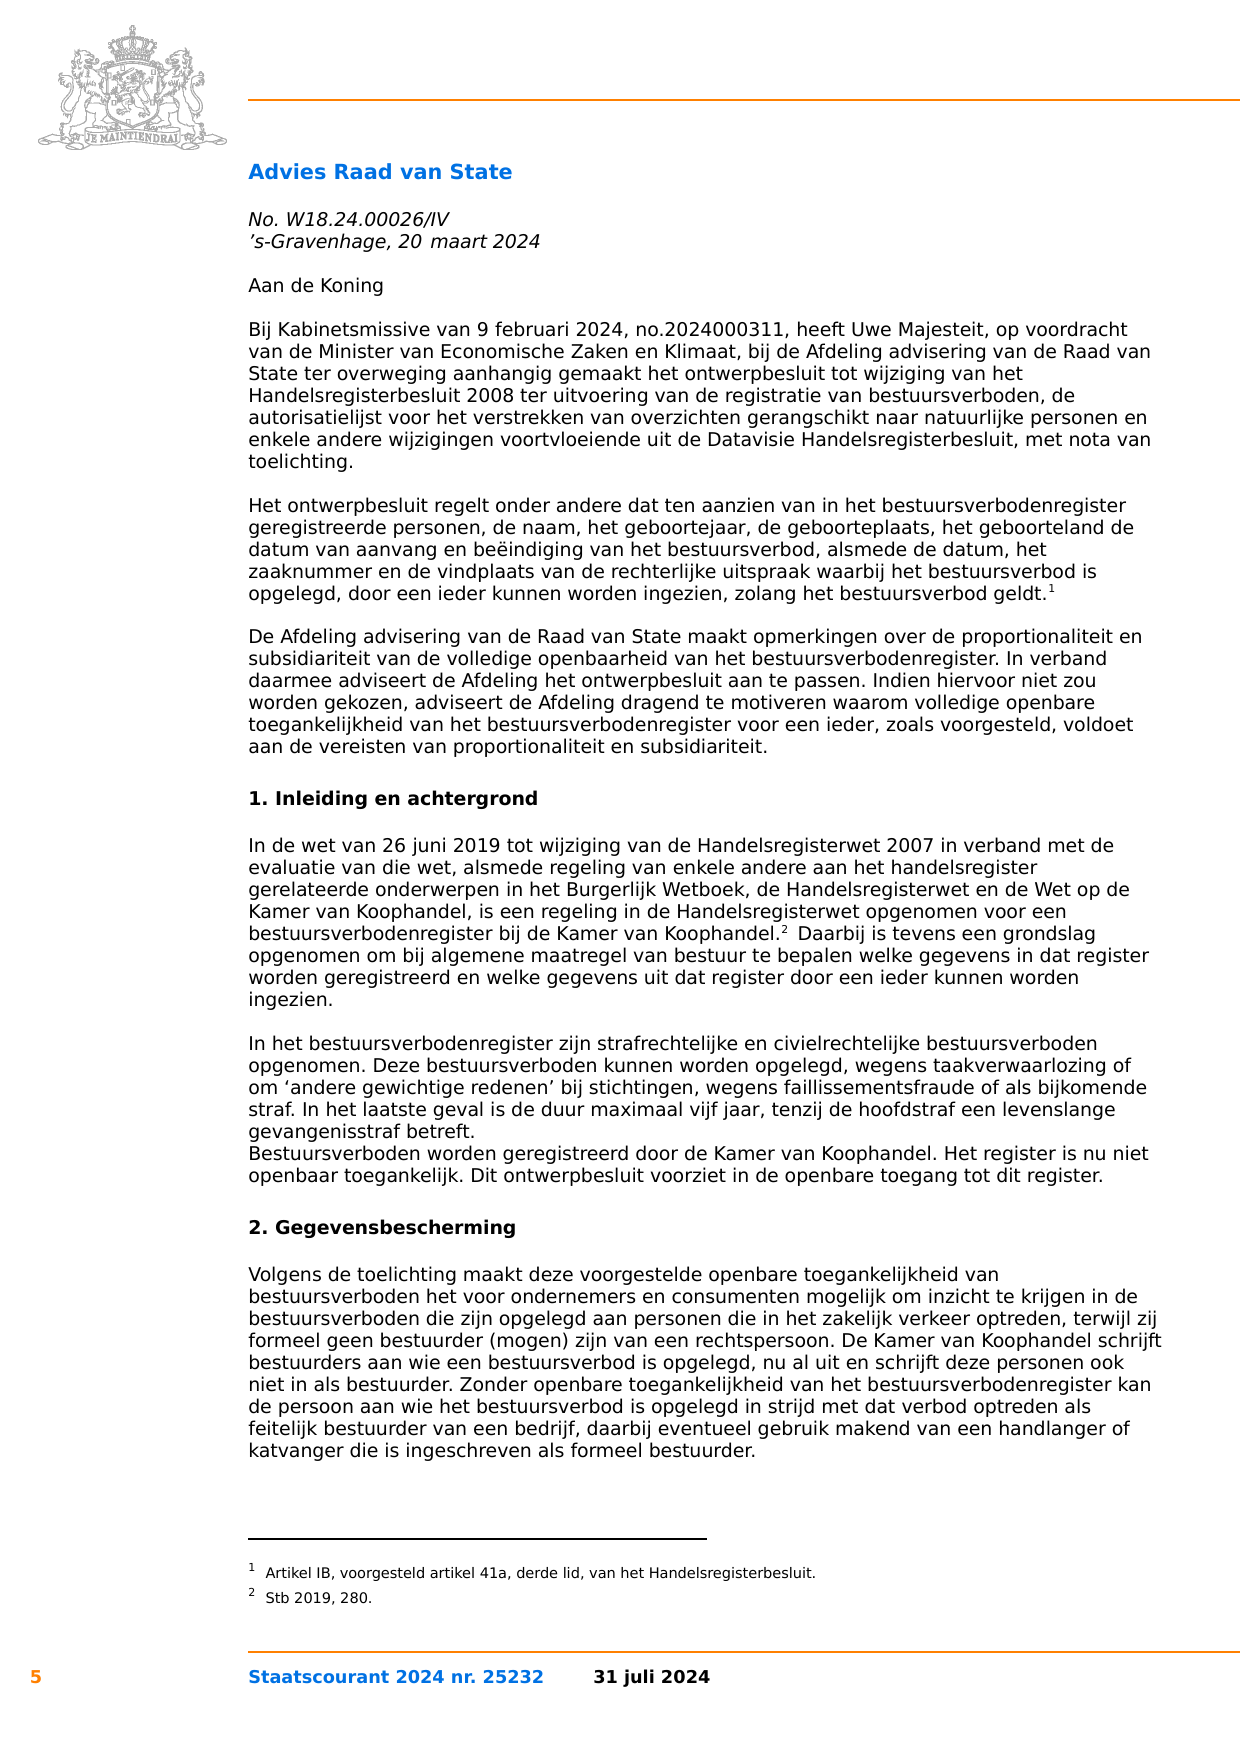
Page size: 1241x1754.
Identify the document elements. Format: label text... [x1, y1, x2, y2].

text Artikel IB, voorgesteld artikel 41a, derde lid, van het Handelsregisterbesluit. [248, 1561, 1163, 1583]
subtitle 1. Inleiding en achtergrond [248, 788, 1163, 810]
text Volgens de toelichting maakt deze voorgestelde openbare toegankelijkheid van bestuursverboden het voor ondernemers en consumenten mogelijk om inzicht te krijgen in de bestuursverboden die zijn opgelegd aan personen die in het zakelijk verkeer optreden, terwijl zij formeel geen bestuurder (mogen) zijn van een rechtspersoon. De Kamer van Koophandel schrijft bestuurders aan wie een bestuursverbod is opgelegd, nu al uit en schrijft deze personen ook niet in als bestuurder. Zonder openbare toegankelijkheid van het bestuursverbodenregister kan de persoon aan wie het bestuursverbod is opgelegd in strijd met dat verbod optreden als feitelijk bestuurder van een bedrijf, daarbij eventueel gebruik makend van een handlanger of katvanger die is ingeschreven als formeel bestuurder. [248, 1264, 1163, 1462]
text In het bestuursverbodenregister zijn strafrechtelijke en civielrechtelijke bestuursverboden opgenomen. Deze bestuursverboden kunnen worden opgelegd, wegens taakverwaarlozing of om ‘andere gewichtige redenen’ bij stichtingen, wegens faillissementsfraude of als bijkomende straf. In het laatste geval is de duur maximaal vijf jaar, tenzij de hoofdstraf een levenslange gevangenisstraf betreft. [248, 1033, 1163, 1143]
picture [38, 25, 227, 150]
text Bestuursverboden worden geregistreerd door de Kamer van Koophandel. Het register is nu niet openbaar toegankelijk. Dit ontwerpbesluit voorziet in de openbare toegang tot dit register. [248, 1143, 1163, 1187]
text Aan de Koning [248, 275, 1163, 297]
text Stb 2019, 280. [248, 1586, 1163, 1608]
text No. W18.24.00026/IV [248, 209, 1163, 231]
text Bij Kabinetsmissive van 9 februari 2024, no.2024000311, heeft Uwe Majesteit, op voordracht van de Minister van Economische Zaken en Klimaat, bij de Afdeling advisering van de Raad van State ter overweging aanhangig gemaakt het ontwerpbesluit tot wijziging van het Handelsregisterbesluit 2008 ter uitvoering van de registratie van bestuursverboden, de autorisatielijst voor het verstrekken van overzichten gerangschikt naar natuurlijke personen en enkele andere wijzigingen voortvloeiende uit de Datavisie Handelsregisterbesluit, met nota van toelichting. [248, 319, 1163, 473]
text ’s-Gravenhage, 20 maart 2024 [248, 231, 1163, 253]
text De Afdeling advisering van de Raad van State maakt opmerkingen over de proportionaliteit en subsidiariteit van de volledige openbaarheid van het bestuursverbodenregister. In verband daarmee adviseert de Afdeling het ontwerpbesluit aan te passen. Indien hiervoor niet zou worden gekozen, adviseert de Afdeling dragend te motiveren waarom volledige openbare toegankelijkheid van het bestuursverbodenregister voor een ieder, zoals voorgesteld, voldoet aan de vereisten van proportionaliteit en subsidiariteit. [248, 626, 1163, 758]
subtitle 2. Gegevensbescherming [248, 1217, 1163, 1239]
text Het ontwerpbesluit regelt onder andere dat ten aanzien van in het bestuursverbodenregister geregistreerde personen, de naam, het geboortejaar, de geboorteplaats, het geboorteland de datum van aanvang en beëindiging van het bestuursverbod, alsmede de datum, het zaaknummer en de vindplaats van de rechterlijke uitspraak waarbij het bestuursverbod is opgelegd, door een ieder kunnen worden ingezien, zolang het bestuursverbod geldt. [248, 494, 1163, 604]
subtitle Advies Raad van State [248, 160, 1163, 184]
text In de wet van 26 juni 2019 tot wijziging van de Handelsregisterwet 2007 in verband met de evaluatie van die wet, alsmede regeling van enkele andere aan het handelsregister gerelateerde onderwerpen in het Burgerlijk Wetboek, de Handelsregisterwet en de Wet op de Kamer van Koophandel, is een regeling in de Handelsregisterwet opgenomen voor een bestuursverbodenregister bij de Kamer van Koophandel. Daarbij is tevens een grondslag opgenomen om bij algemene maatregel van bestuur te bepalen welke gegevens in dat register worden geregistreerd en welke gegevens uit dat register door een ieder kunnen worden ingezien. [248, 835, 1163, 1011]
